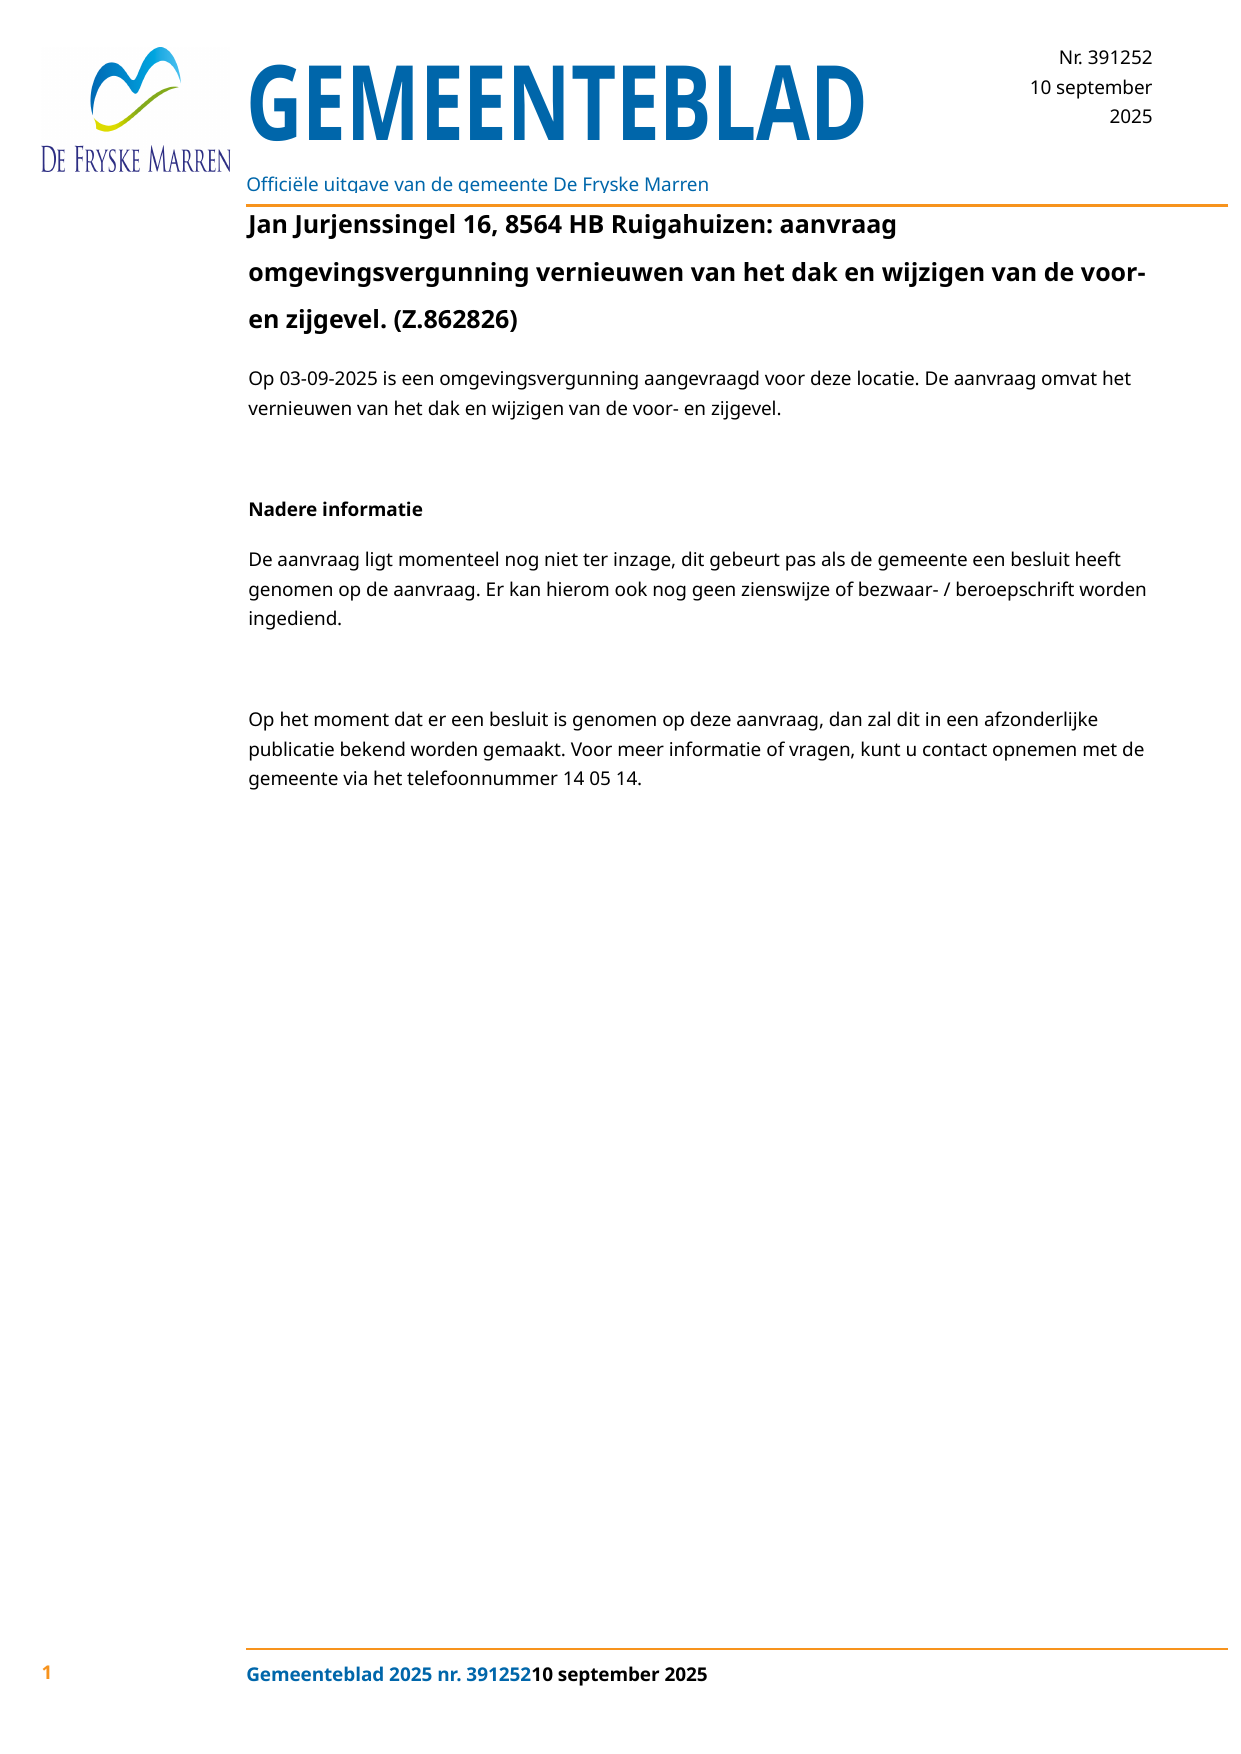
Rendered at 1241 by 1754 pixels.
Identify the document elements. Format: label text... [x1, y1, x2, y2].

picture [41, 47, 231, 172]
text Op het moment dat er een besluit is genomen op deze aanvraag, dan zal dit in een afzonderlijke publicatie bekend worden gemaakt. Voor meer informatie of vragen, kunt u contact opnemen met de gemeente via het telefoonnummer 14 05 14. [248, 706, 1152, 791]
text Op 03-09-2025 is een omgevingsvergunning aangevraagd voor deze locatie. De aanvraag omvat het vernieuwen van het dak en wijzigen van de voor- en zijgevel. [248, 366, 1152, 421]
text Nadere informatie [248, 496, 1152, 522]
text Jan Jurjenssingel 16, 8564 HB Ruigahuizen: aanvraag omgevingsvergunning vernieuwen van het dak en wijzigen van de voor- en zijgevel. (Z.862826) [248, 207, 1152, 336]
text De aanvraag ligt momenteel nog niet ter inzage, dit gebeurt pas als de gemeente een besluit heeft genomen op de aanvraag. Er kan hierom ook nog geen zienswijze of bezwaar- / beroepschrift worden ingediend. [248, 546, 1152, 631]
